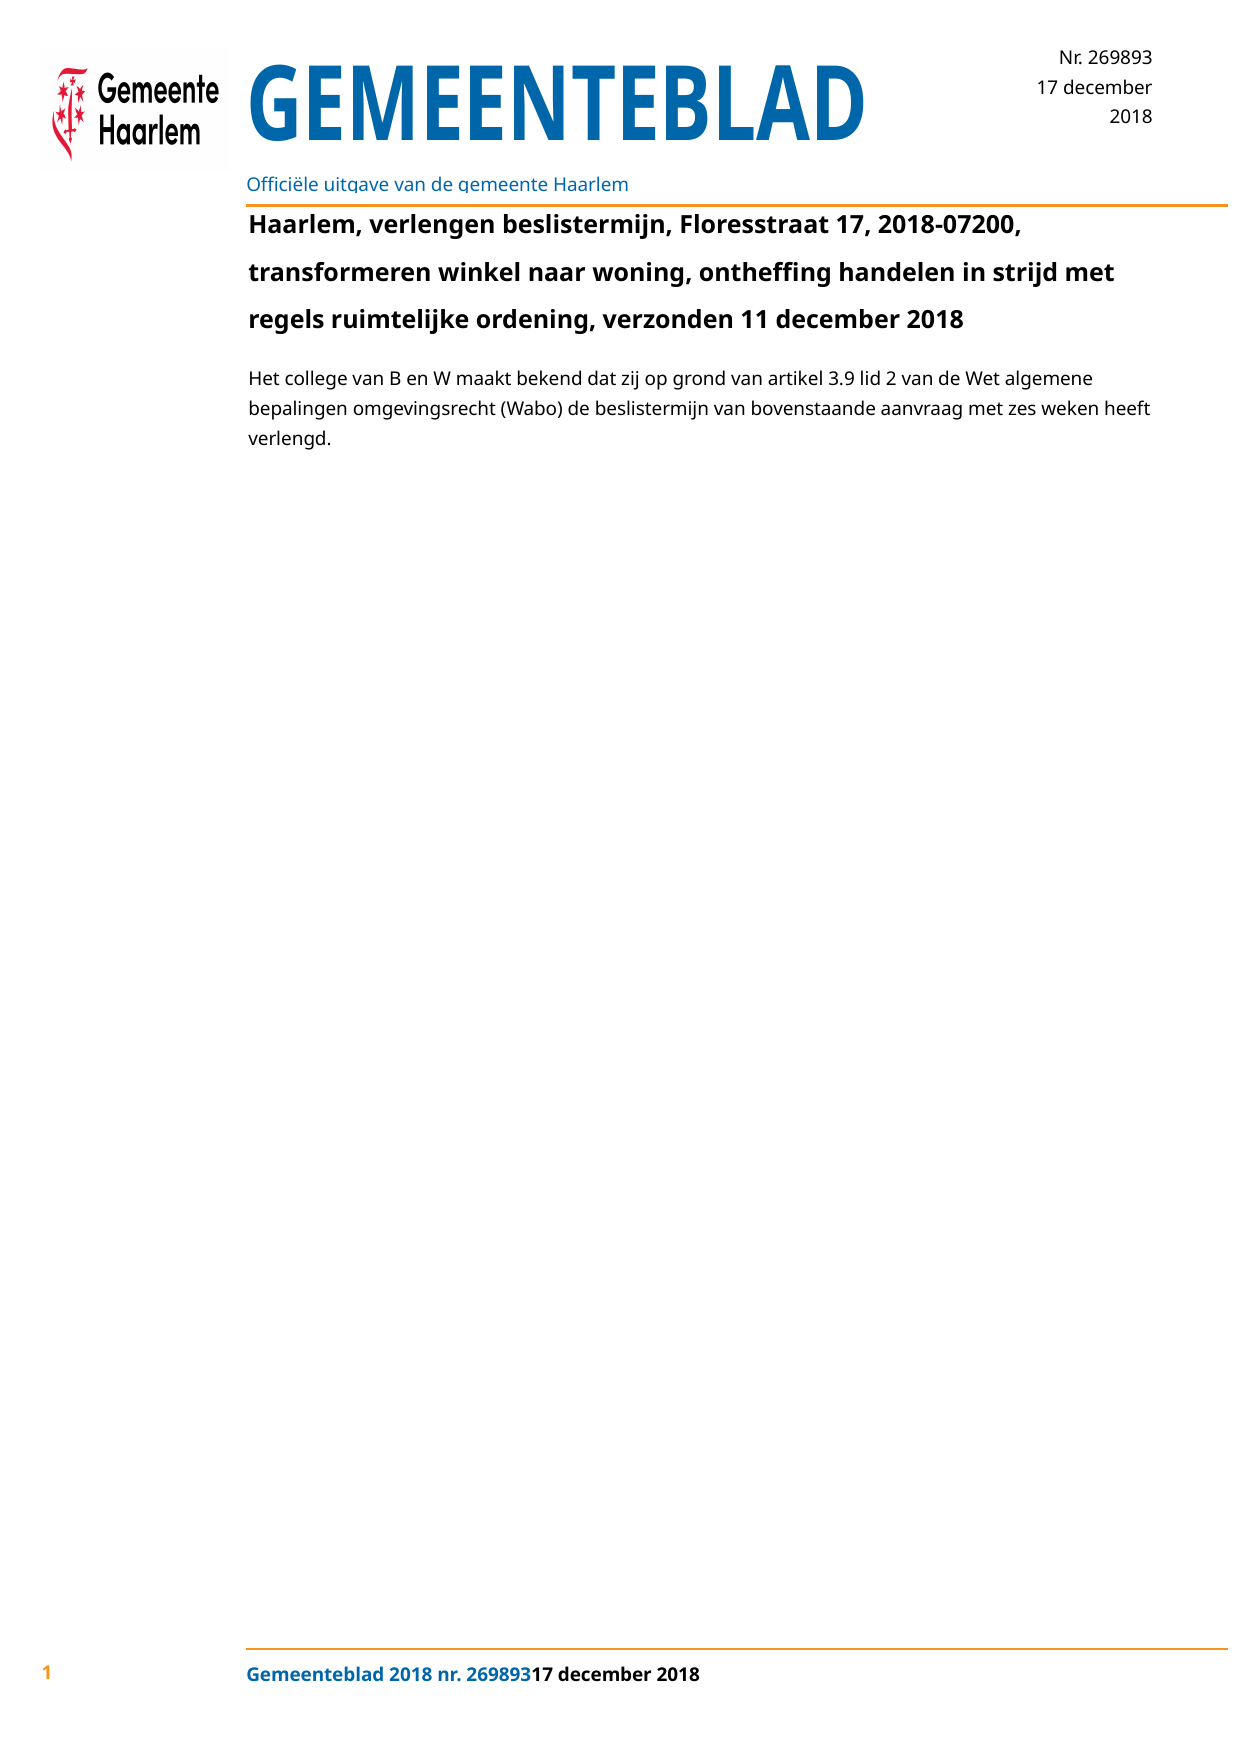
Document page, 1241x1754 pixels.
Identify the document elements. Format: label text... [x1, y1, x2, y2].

text Haarlem, verlengen beslistermijn, Floresstraat 17, 2018-07200, transformeren winkel naar woning, ontheffing handelen in strijd met regels ruimtelijke ordening, verzonden 11 december 2018 [248, 207, 1152, 336]
text Het college van B en W maakt bekend dat zij op grond van artikel 3.9 lid 2 van de Wet algemene bepalingen omgevingsrecht (Wabo) de beslistermijn van bovenstaande aanvraag met zes weken heeft verlengd. [248, 366, 1152, 450]
picture [41, 47, 231, 172]
